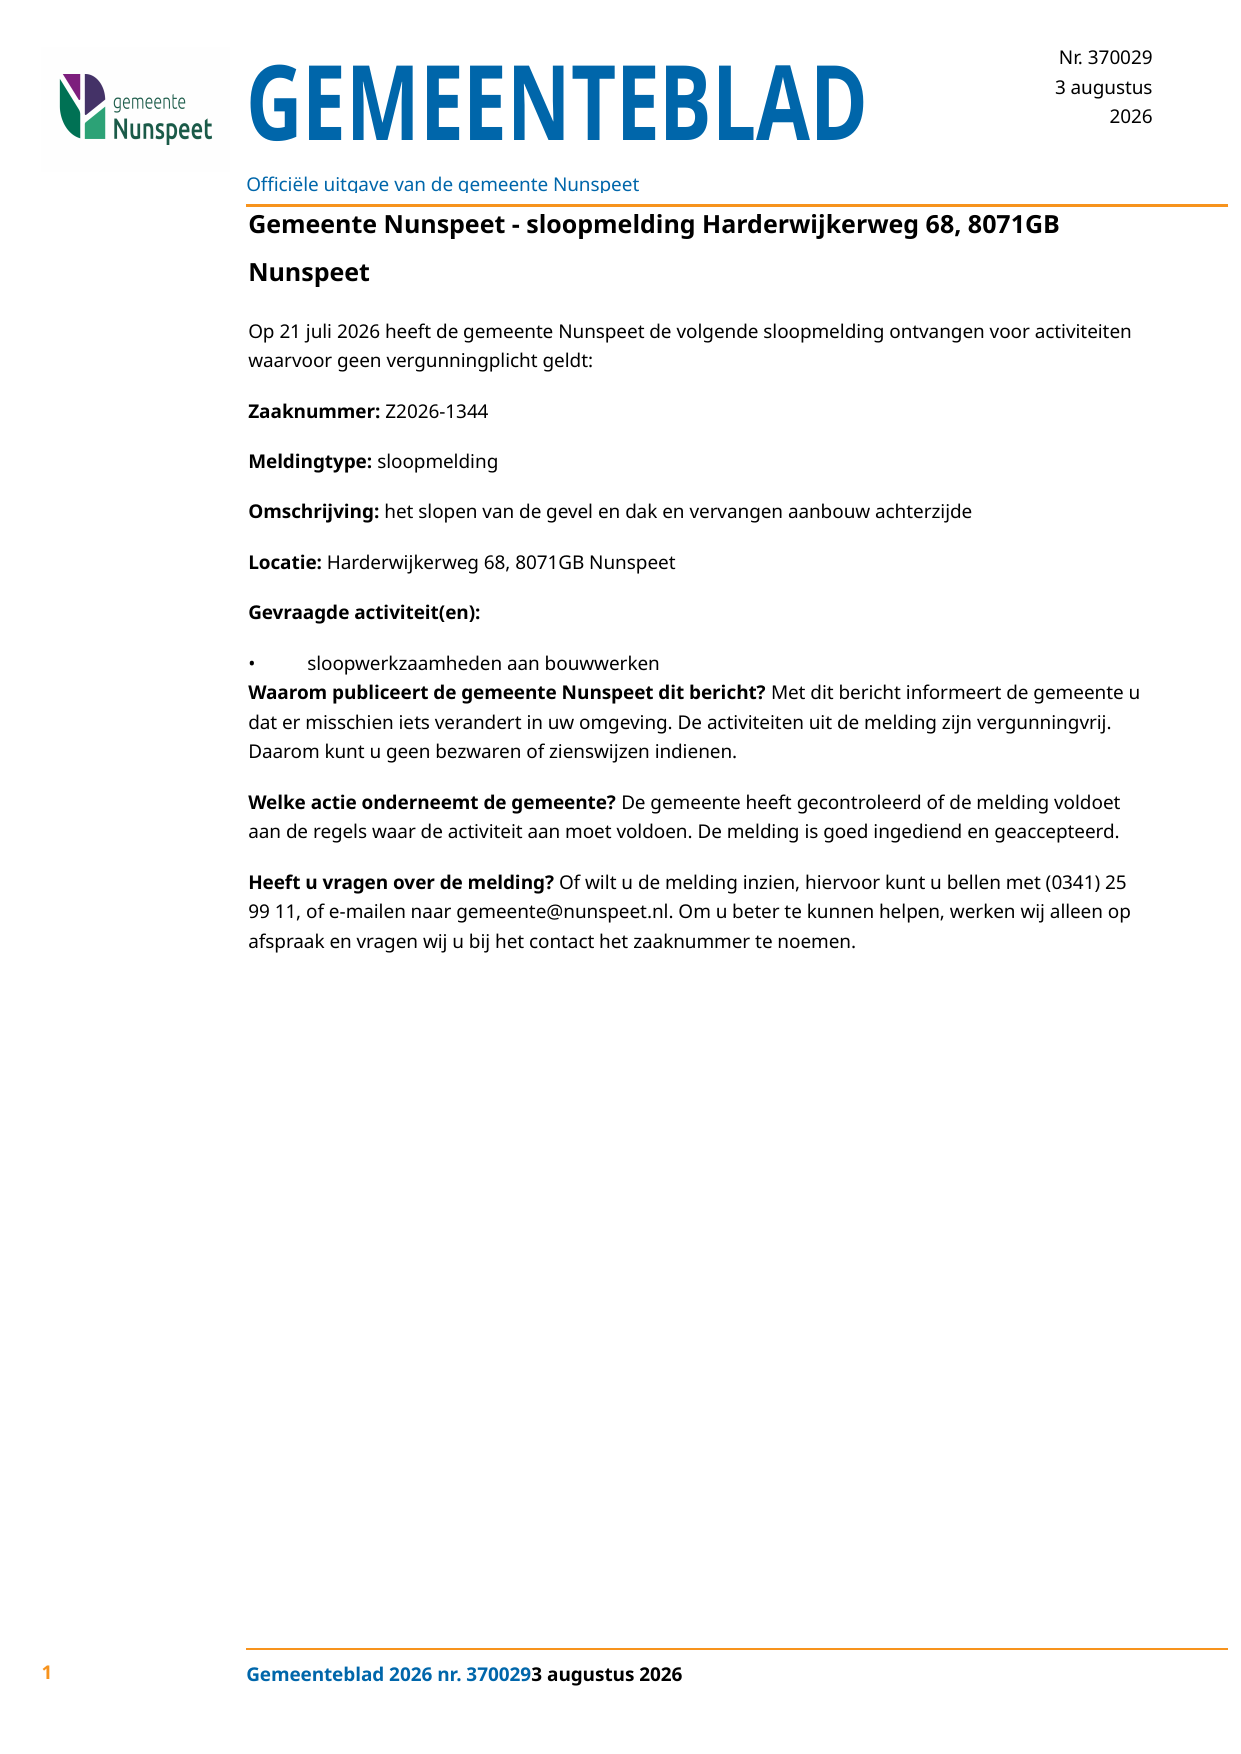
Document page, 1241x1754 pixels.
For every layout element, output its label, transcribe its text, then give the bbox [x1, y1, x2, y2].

text Zaaknummer: Z2026-1344 [248, 398, 1152, 424]
text Omschrijving: het slopen van de gevel en dak en vervangen aanbouw achterzijde [248, 499, 1152, 524]
text Op 21 juli 2026 heeft de gemeente Nunspeet de volgende sloopmelding ontvangen voor activiteiten waarvoor geen vergunningplicht geldt: [248, 318, 1152, 373]
text Locatie: Harderwijkerweg 68, 8071GB Nunspeet [248, 549, 1152, 575]
text Meldingtype: sloopmelding [248, 448, 1152, 474]
picture [41, 47, 231, 172]
text Waarom publiceert de gemeente Nunspeet dit bericht? Met dit bericht informeert de gemeente u dat er misschien iets verandert in uw omgeving. De activiteiten uit de melding zijn vergunningvrij. Daarom kunt u geen bezwaren of zienswijzen indienen. [248, 679, 1152, 764]
text Gevraagde activiteit(en): [248, 599, 1152, 625]
text Heeft u vragen over de melding? Of wilt u de melding inzien, hiervoor kunt u bellen met (0341) 25 99 11, of e-mailen naar gemeente@nunspeet.nl. Om u beter te kunnen helpen, werken wij alleen op afspraak en vragen wij u bij het contact het zaaknummer te noemen. [248, 869, 1152, 954]
text Gemeente Nunspeet - sloopmelding Harderwijkerweg 68, 8071GB Nunspeet [248, 207, 1152, 288]
text Welke actie onderneemt de gemeente? De gemeente heeft gecontroleerd of de melding voldoet aan de regels waar de activiteit aan moet voldoen. De melding is goed ingediend en geaccepteerd. [248, 789, 1152, 844]
list sloopwerkzaamheden aan bouwwerken [248, 650, 1152, 676]
